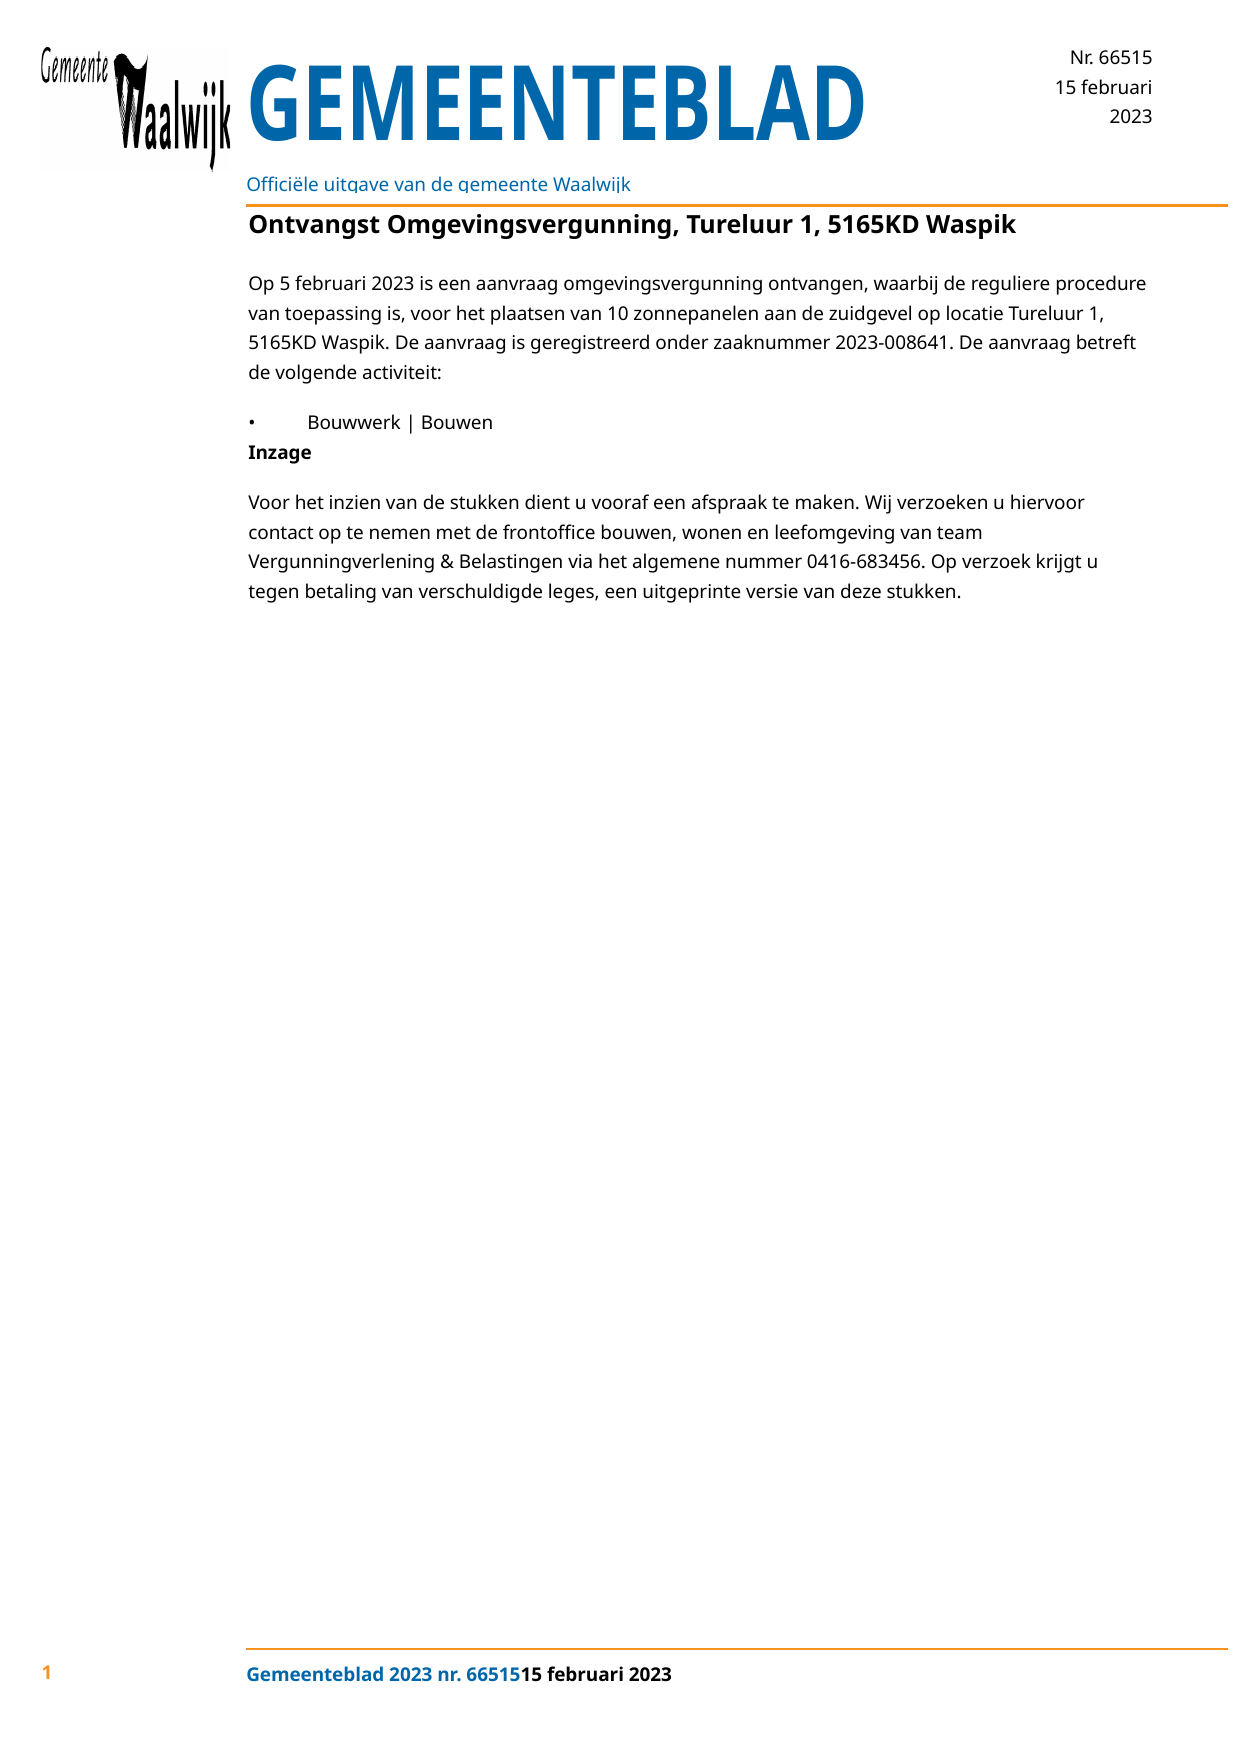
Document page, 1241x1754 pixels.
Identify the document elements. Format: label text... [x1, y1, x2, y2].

list Bouwwerk | Bouwen [248, 409, 1152, 435]
text Op 5 februari 2023 is een aanvraag omgevingsvergunning ontvangen, waarbij de reguliere procedure van toepassing is, voor het plaatsen van 10 zonnepanelen aan de zuidgevel op locatie Tureluur 1, 5165KD Waspik. De aanvraag is geregistreerd onder zaaknummer 2023-008641. De aanvraag betreft de volgende activiteit: [248, 270, 1152, 385]
picture [41, 47, 231, 172]
text Voor het inzien van de stukken dient u vooraf een afspraak te maken. Wij verzoeken u hiervoor contact op te nemen met de frontoffice bouwen, wonen en leefomgeving van team Vergunningverlening & Belastingen via het algemene nummer 0416-683456. Op verzoek krijgt u tegen betaling van verschuldigde leges, een uitgeprinte versie van deze stukken. [248, 489, 1152, 604]
text Inzage [248, 439, 1152, 465]
text Ontvangst Omgevingsvergunning, Tureluur 1, 5165KD Waspik [248, 207, 1152, 241]
